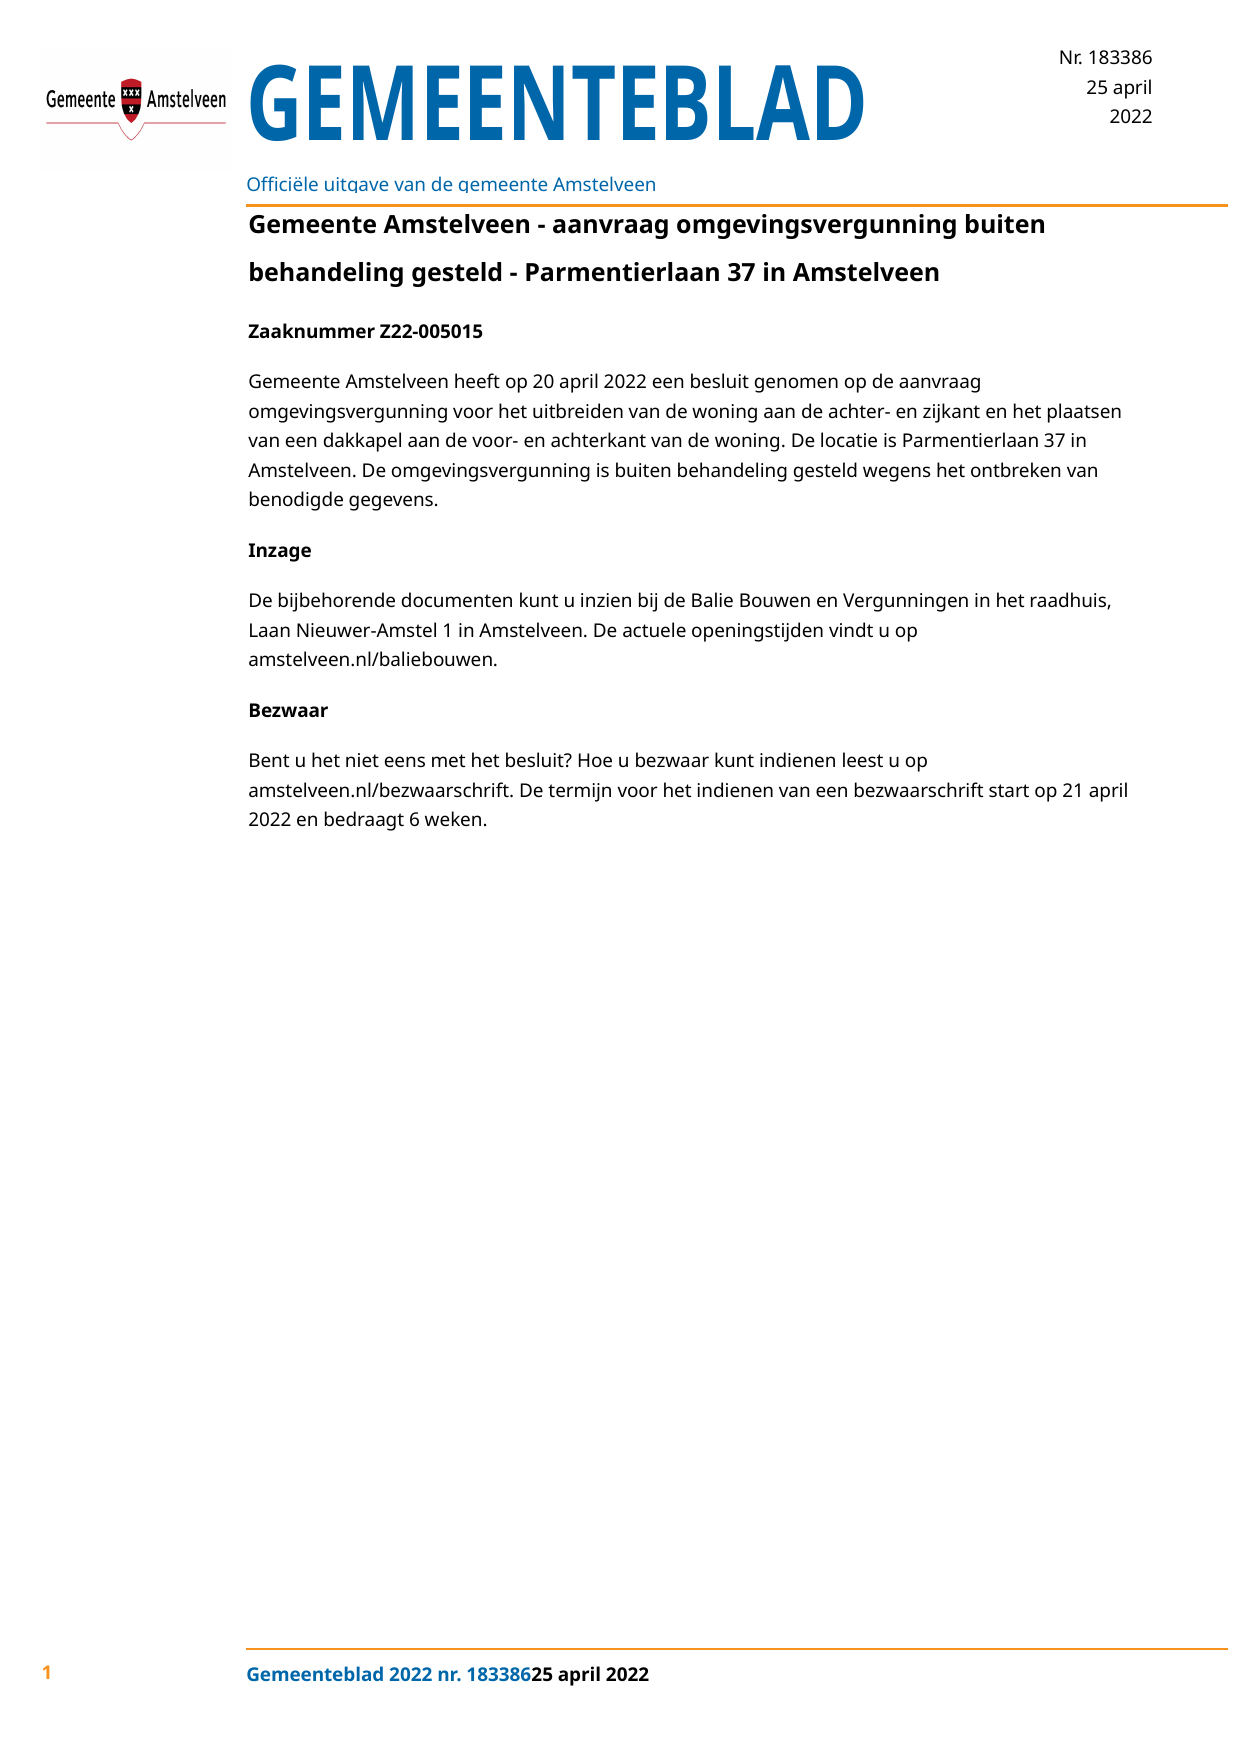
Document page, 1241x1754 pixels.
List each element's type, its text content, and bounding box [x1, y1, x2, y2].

text Gemeente Amstelveen - aanvraag omgevingsvergunning buiten behandeling gesteld - Parmentierlaan 37 in Amstelveen [248, 207, 1152, 288]
text Gemeente Amstelveen heeft op 20 april 2022 een besluit genomen op de aanvraag omgevingsvergunning voor het uitbreiden van de woning aan de achter- en zijkant en het plaatsen van een dakkapel aan de voor- en achterkant van de woning. De locatie is Parmentierlaan 37 in Amstelveen. De omgevingsvergunning is buiten behandeling gesteld wegens het ontbreken van benodigde gegevens. [248, 368, 1152, 512]
text Bent u het niet eens met het besluit? Hoe u bezwaar kunt indienen leest u op amstelveen.nl/bezwaarschrift. De termijn voor het indienen van een bezwaarschrift start op 21 april 2022 en bedraagt 6 weken. [248, 747, 1152, 832]
picture [41, 47, 231, 172]
text Zaaknummer Z22-005015 [248, 318, 1152, 344]
text Bezwaar [248, 697, 1152, 723]
text De bijbehorende documenten kunt u inzien bij de Balie Bouwen en Vergunningen in het raadhuis, Laan Nieuwer-Amstel 1 in Amstelveen. De actuele openingstijden vindt u op amstelveen.nl/baliebouwen. [248, 587, 1152, 672]
text Inzage [248, 537, 1152, 563]
